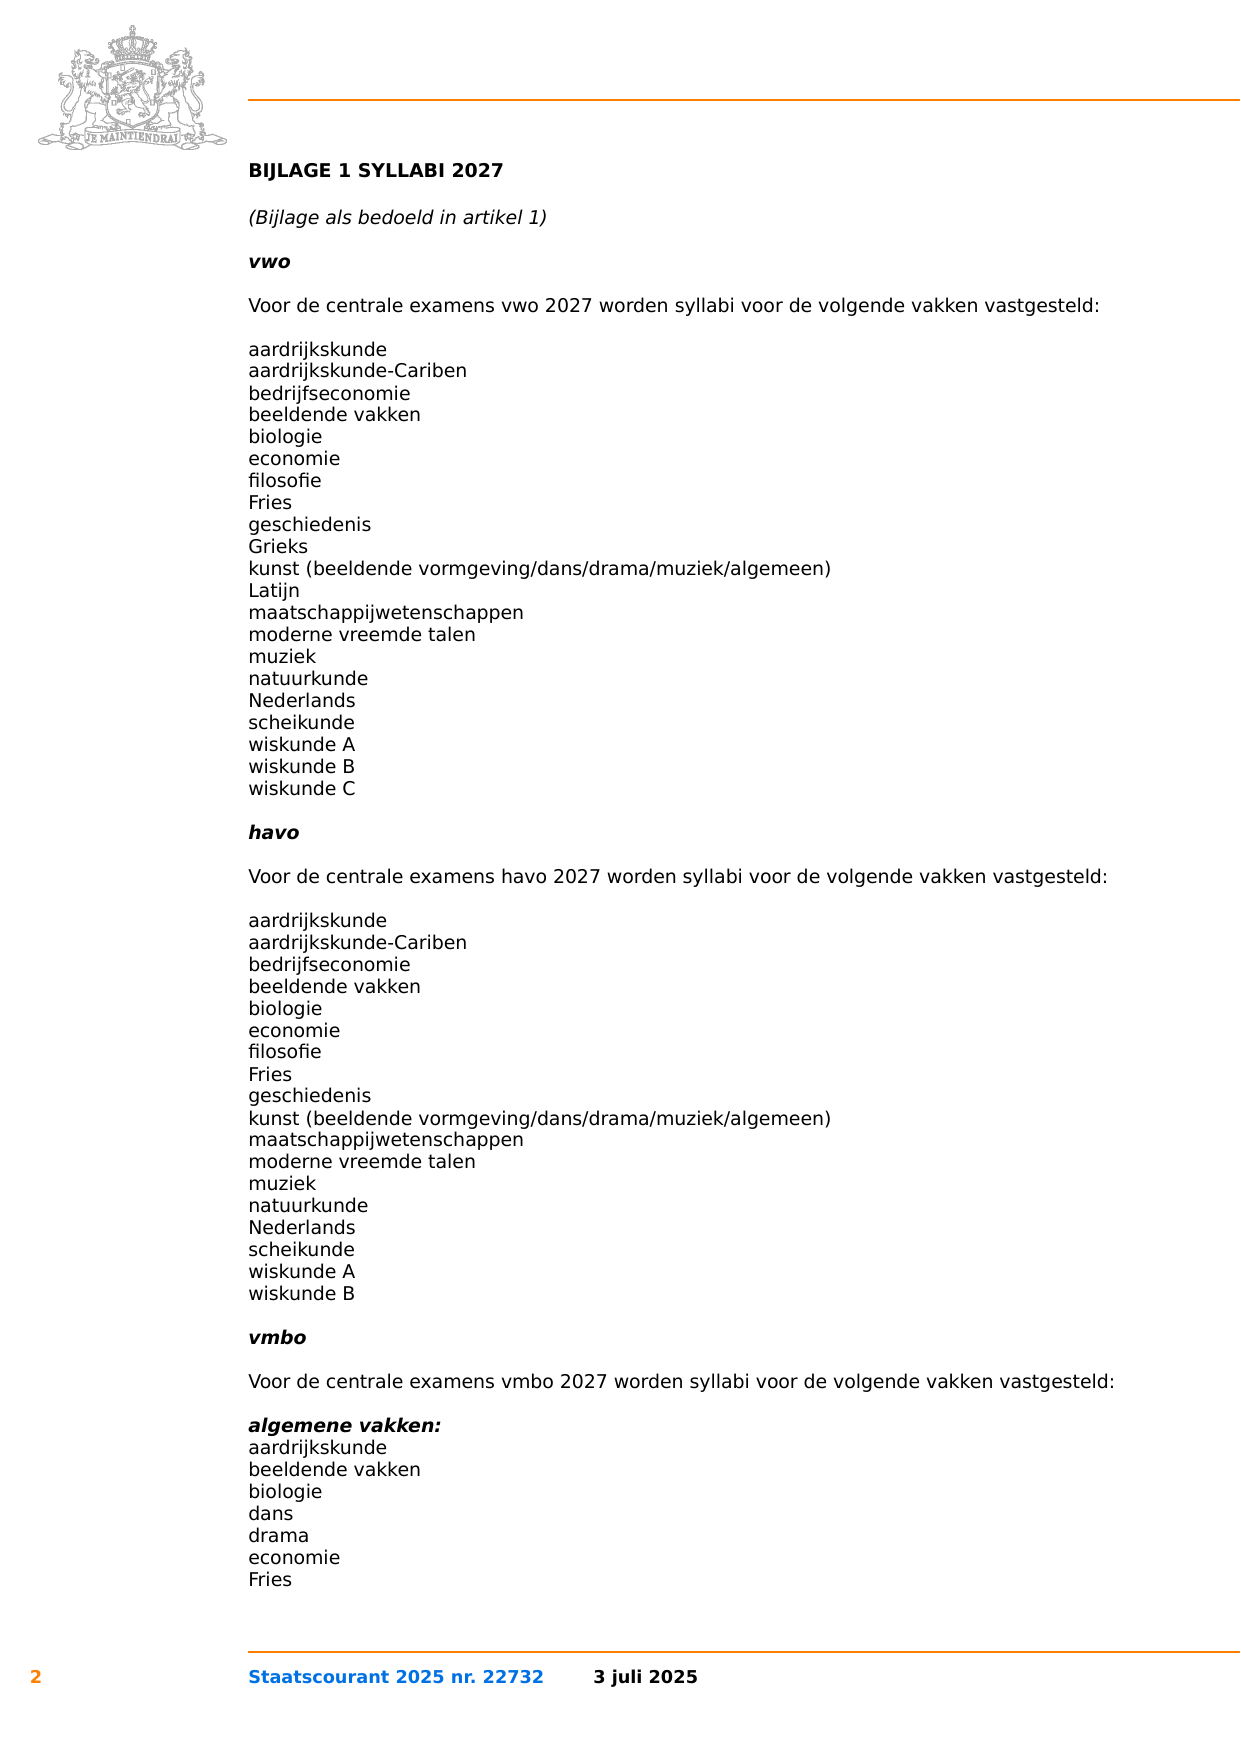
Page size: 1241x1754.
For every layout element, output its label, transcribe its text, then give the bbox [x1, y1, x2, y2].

text kunst (beeldende vormgeving/dans/drama/muziek/algemeen) [248, 1107, 1163, 1129]
text beeldende vakken [248, 976, 1163, 997]
text geschiedenis [248, 514, 1163, 536]
text wiskunde B [248, 756, 1163, 778]
text bedrijfseconomie [248, 382, 1163, 404]
text economie [248, 1547, 1163, 1569]
text muziek [248, 646, 1163, 668]
text maatschappijwetenschappen [248, 1129, 1163, 1151]
text dans [248, 1503, 1163, 1525]
text wiskunde C [248, 778, 1163, 800]
subtitle BIJLAGE 1 SYLLABI 2027 [248, 160, 1163, 182]
text beeldende vakken [248, 404, 1163, 426]
text Voor de centrale examens havo 2027 worden syllabi voor de volgende vakken vastgesteld: [248, 866, 1163, 888]
text Fries [248, 1063, 1163, 1085]
subtitle vmbo [248, 1327, 1163, 1349]
text economie [248, 1019, 1163, 1041]
text muziek [248, 1173, 1163, 1195]
text scheikunde [248, 712, 1163, 734]
text biologie [248, 1481, 1163, 1503]
text (Bijlage als bedoeld in artikel 1) [248, 207, 1163, 229]
text filosofie [248, 1041, 1163, 1063]
text geschiedenis [248, 1085, 1163, 1107]
text natuurkunde [248, 668, 1163, 690]
text aardrijkskunde-Cariben [248, 932, 1163, 953]
text Grieks [248, 536, 1163, 558]
text moderne vreemde talen [248, 1151, 1163, 1173]
text aardrijkskunde [248, 1437, 1163, 1459]
text wiskunde B [248, 1283, 1163, 1305]
text Voor de centrale examens vmbo 2027 worden syllabi voor de volgende vakken vastgesteld: [248, 1371, 1163, 1393]
text biologie [248, 997, 1163, 1019]
text Latijn [248, 580, 1163, 602]
text natuurkunde [248, 1195, 1163, 1217]
text bedrijfseconomie [248, 953, 1163, 976]
text algemene vakken: [248, 1415, 1163, 1437]
subtitle vwo [248, 251, 1163, 273]
text aardrijkskunde [248, 338, 1163, 360]
text wiskunde A [248, 734, 1163, 756]
text scheikunde [248, 1239, 1163, 1261]
text maatschappijwetenschappen [248, 602, 1163, 624]
text drama [248, 1525, 1163, 1547]
text wiskunde A [248, 1261, 1163, 1283]
text filosofie [248, 470, 1163, 492]
text kunst (beeldende vormgeving/dans/drama/muziek/algemeen) [248, 558, 1163, 580]
picture [38, 25, 227, 150]
text biologie [248, 426, 1163, 448]
text moderne vreemde talen [248, 624, 1163, 646]
text Voor de centrale examens vwo 2027 worden syllabi voor de volgende vakken vastgesteld: [248, 294, 1163, 317]
text Fries [248, 492, 1163, 514]
text economie [248, 448, 1163, 470]
text Nederlands [248, 690, 1163, 712]
subtitle havo [248, 822, 1163, 844]
text Nederlands [248, 1217, 1163, 1239]
text Fries [248, 1569, 1163, 1591]
text beeldende vakken [248, 1459, 1163, 1481]
text aardrijkskunde-Cariben [248, 360, 1163, 382]
text aardrijkskunde [248, 909, 1163, 932]
